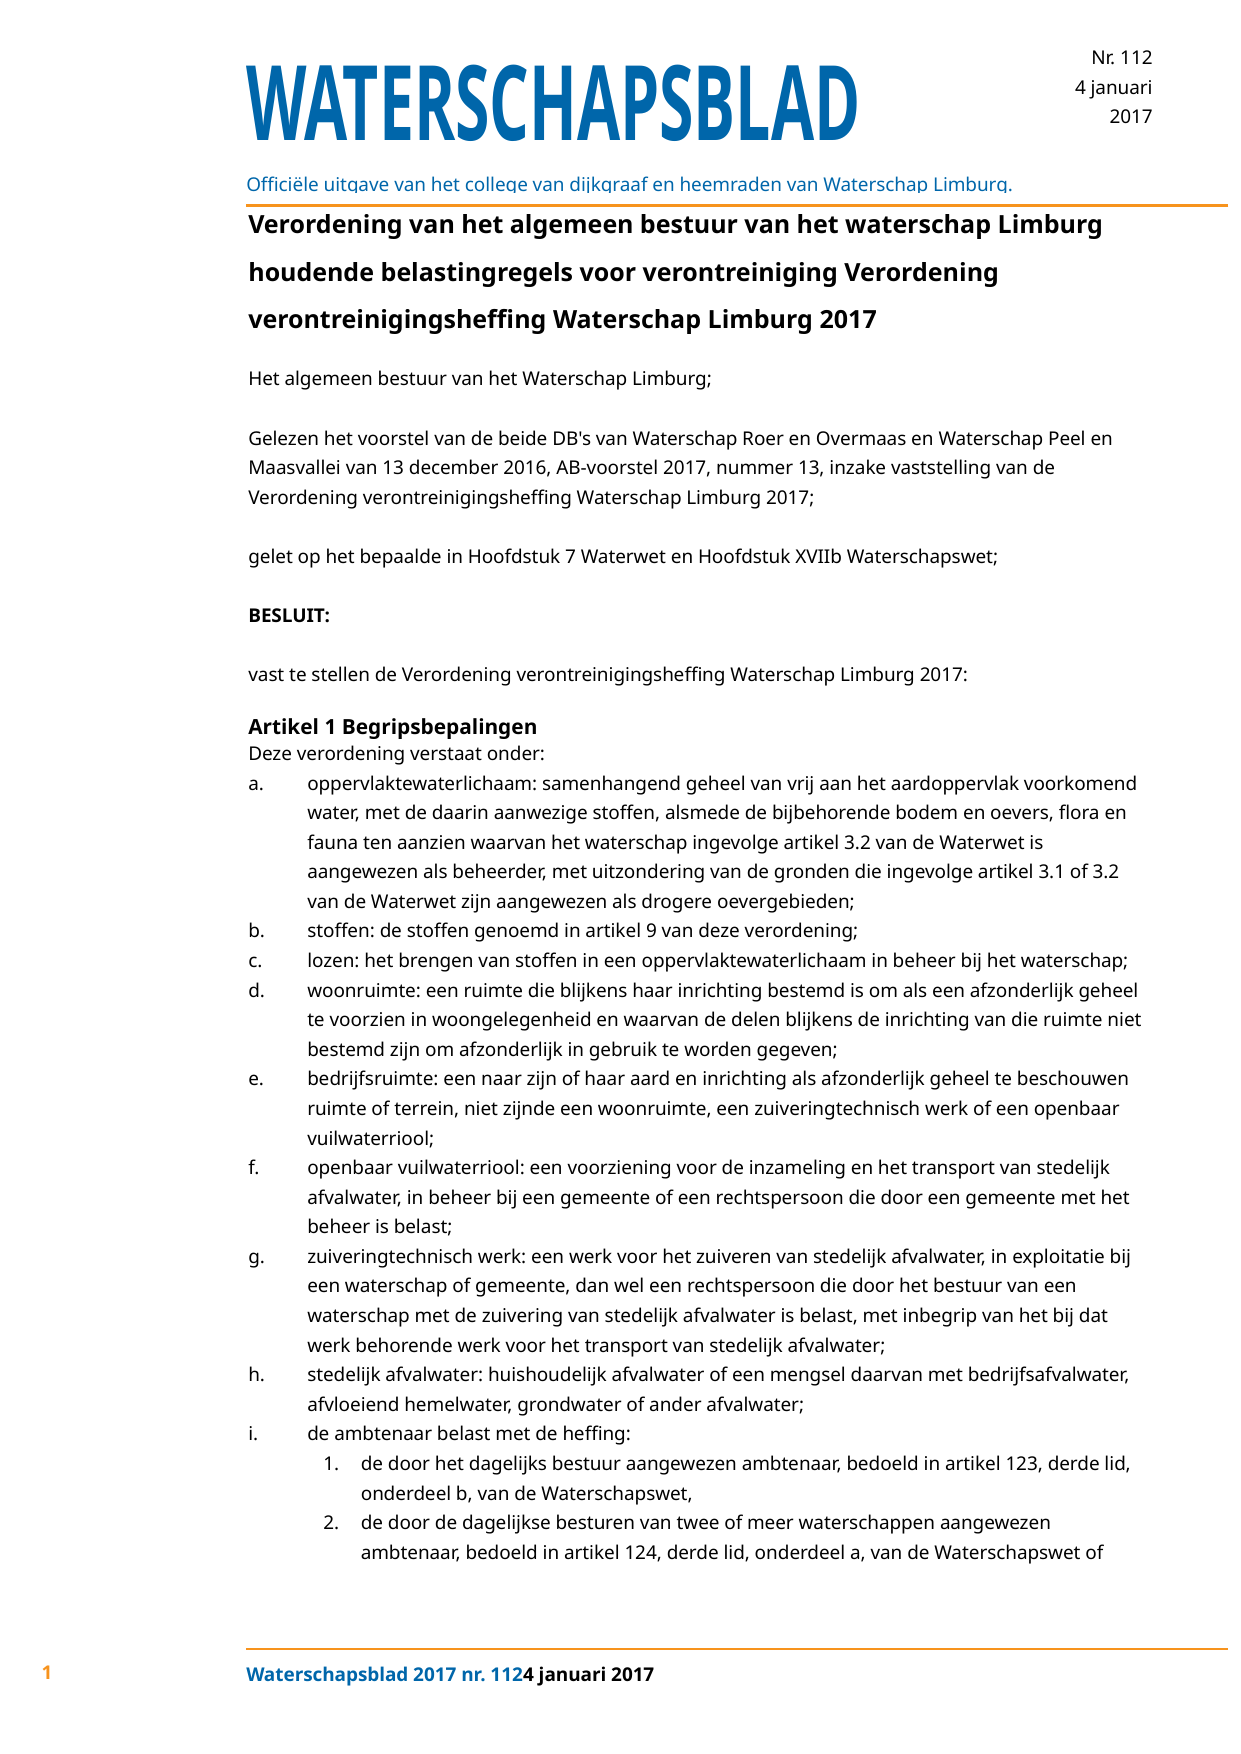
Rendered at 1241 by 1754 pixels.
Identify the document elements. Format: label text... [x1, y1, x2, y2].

text vast te stellen de Verordening verontreinigingsheffing Waterschap Limburg 2017: [248, 661, 1152, 687]
text BESLUIT: [248, 602, 1152, 628]
list oppervlaktewaterlichaam: samenhangend geheel van vrij aan het aardoppervlak voorkomend water, met de daarin aanwezige stoffen, alsmede de bijbehorende bodem en oevers, flora en fauna ten aanzien waarvan het waterschap ingevolge artikel 3.2 van de Waterwet is aangewezen als beheerder, met uitzondering van de gronden die ingevolge artikel 3.1 of 3.2 van de Waterwet zijn aangewezen als drogere oevergebieden; [248, 770, 1152, 914]
picture [41, 47, 231, 172]
text Verordening van het algemeen bestuur van het waterschap Limburg houdende belastingregels voor verontreiniging Verordening verontreinigingsheffing Waterschap Limburg 2017 [248, 207, 1152, 336]
list de door de dagelijkse besturen van twee of meer waterschappen aangewezen ambtenaar, bedoeld in artikel 124, derde lid, onderdeel a, van de Waterschapswet of [323, 1509, 1152, 1565]
list stedelijk afvalwater: huishoudelijk afvalwater of een mengsel daarvan met bedrijfsafvalwater, afvloeiend hemelwater, grondwater of ander afvalwater; [248, 1361, 1152, 1417]
list de ambtenaar belast met de heffing: [248, 1421, 1152, 1446]
text Artikel 1 Begripsbepalingen [248, 712, 1152, 740]
text Gelezen het voorstel van de beide DB's van Waterschap Roer en Overmaas en Waterschap Peel en Maasvallei van 13 december 2016, AB-voorstel 2017, nummer 13, inzake vaststelling van de Verordening verontreinigingsheffing Waterschap Limburg 2017; [248, 425, 1152, 509]
list de door het dagelijks bestuur aangewezen ambtenaar, bedoeld in artikel 123, derde lid, onderdeel b, van de Waterschapswet, [323, 1450, 1152, 1506]
list woonruimte: een ruimte die blijkens haar inrichting bestemd is om als een afzonderlijk geheel te voorzien in woongelegenheid en waarvan de delen blijkens de inrichting van die ruimte niet bestemd zijn om afzonderlijk in gebruik te worden gegeven; [248, 977, 1152, 1062]
list stoffen: de stoffen genoemd in artikel 9 van deze verordening; [248, 918, 1152, 943]
list bedrijfsruimte: een naar zijn of haar aard en inrichting als afzonderlijk geheel te beschouwen ruimte of terrein, niet zijnde een woonruimte, een zuiveringtechnisch werk of een openbaar vuilwaterriool; [248, 1066, 1152, 1151]
list openbaar vuilwaterriool: een voorziening voor de inzameling en het transport van stedelijk afvalwater, in beheer bij een gemeente of een rechtspersoon die door een gemeente met het beheer is belast; [248, 1154, 1152, 1239]
list lozen: het brengen van stoffen in een oppervlaktewaterlichaam in beheer bij het waterschap; [248, 947, 1152, 973]
text Het algemeen bestuur van het Waterschap Limburg; [248, 366, 1152, 391]
text Deze verordening verstaat onder: [248, 740, 1152, 766]
list zuiveringtechnisch werk: een werk voor het zuiveren van stedelijk afvalwater, in exploitatie bij een waterschap of gemeente, dan wel een rechtspersoon die door het bestuur van een waterschap met de zuivering van stedelijk afvalwater is belast, met inbegrip van het bij dat werk behorende werk voor het transport van stedelijk afvalwater; [248, 1243, 1152, 1358]
text gelet op het bepaalde in Hoofdstuk 7 Waterwet en Hoofdstuk XVIIb Waterschapswet; [248, 543, 1152, 569]
